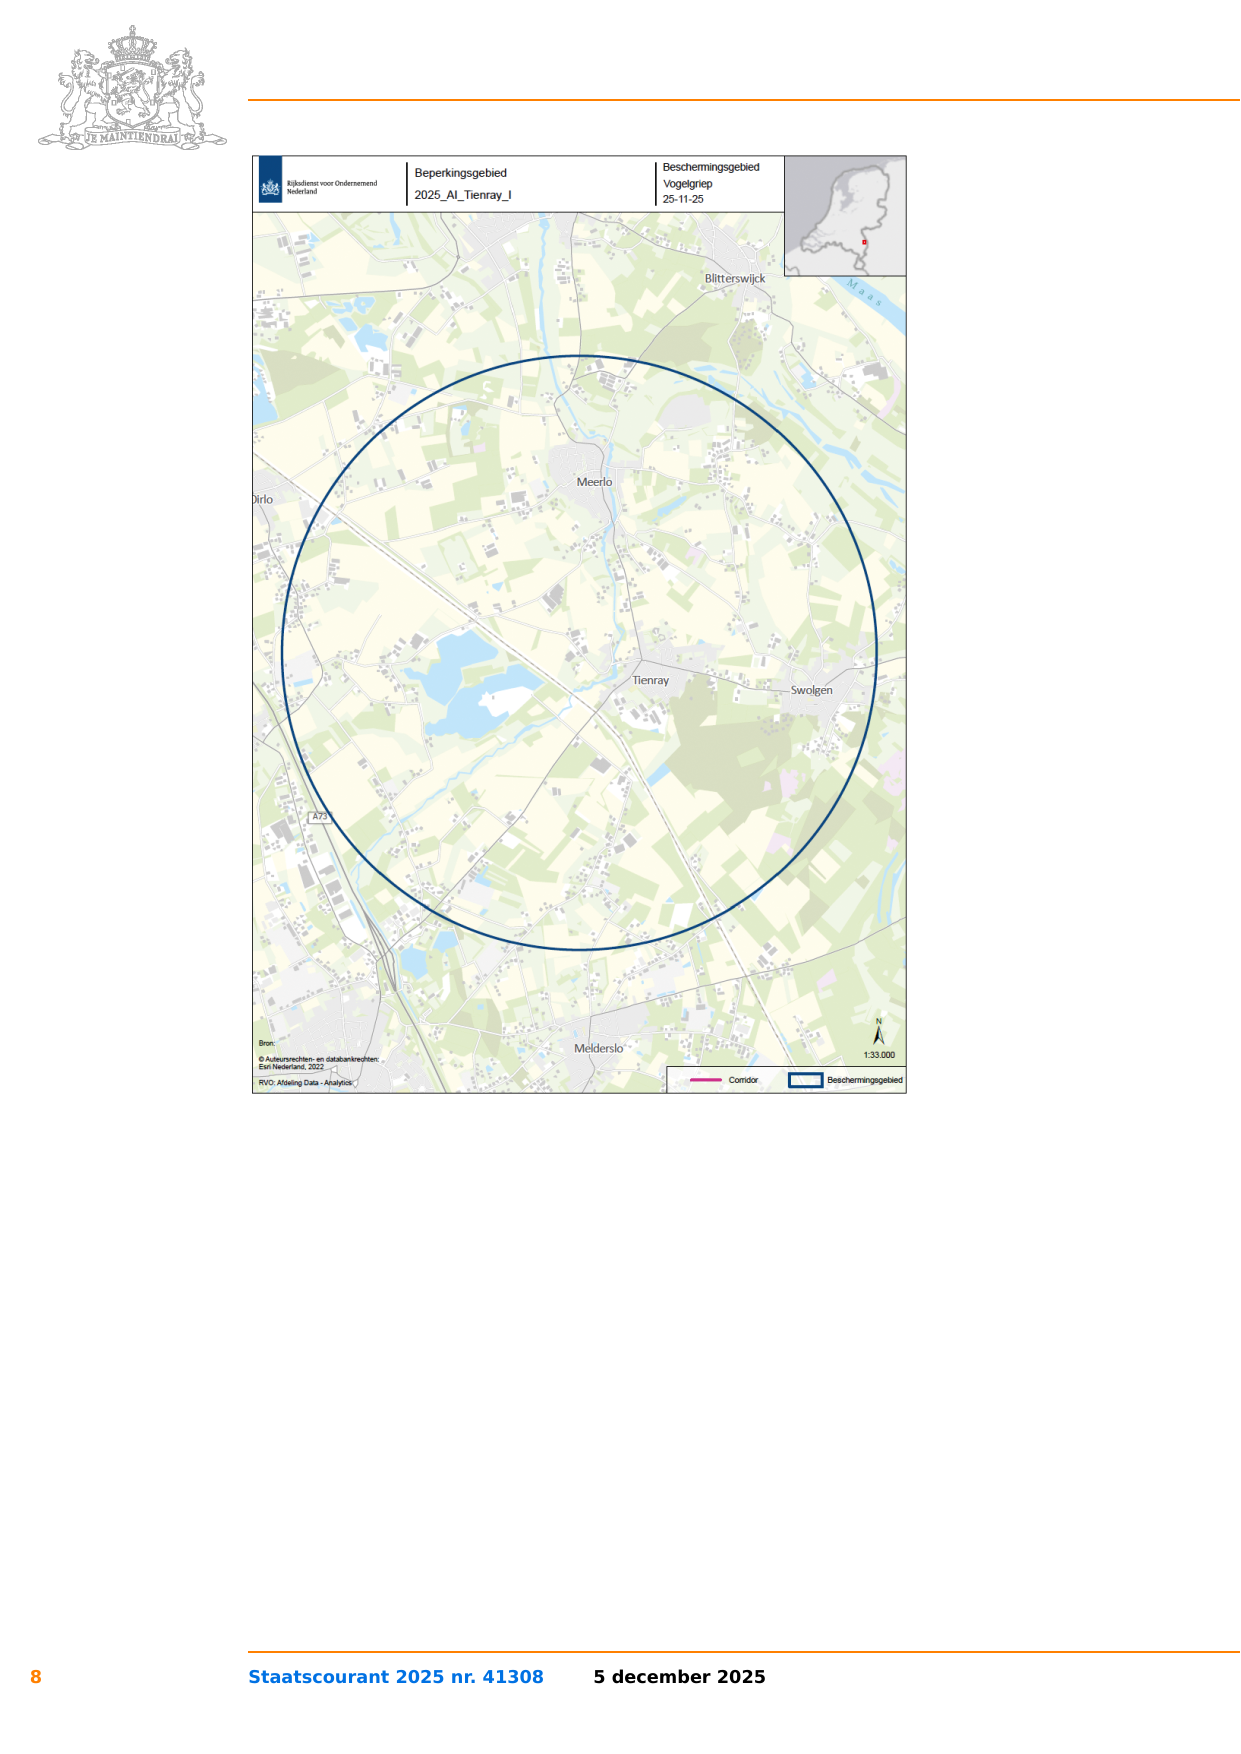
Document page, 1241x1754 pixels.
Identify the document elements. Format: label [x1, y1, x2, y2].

picture [38, 25, 227, 150]
picture [248, 151, 910, 1097]
